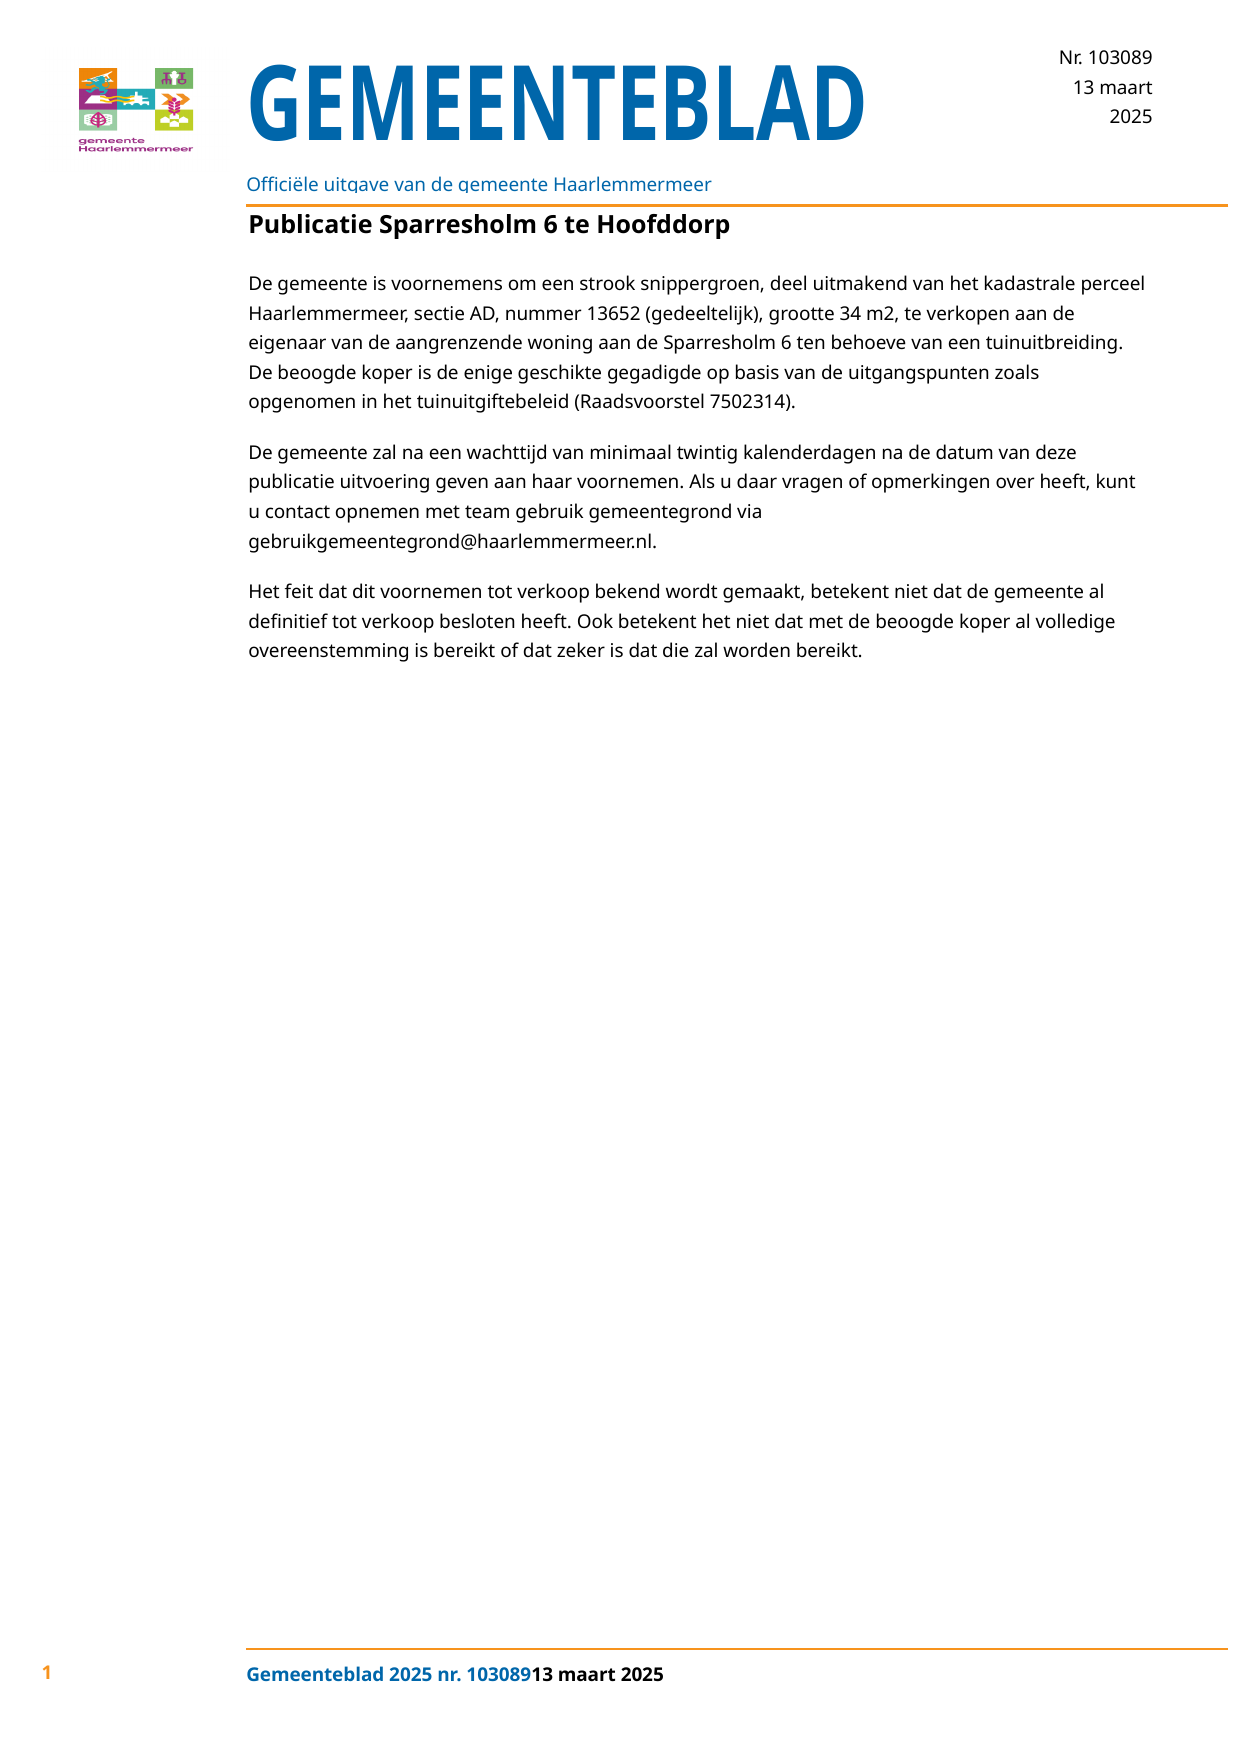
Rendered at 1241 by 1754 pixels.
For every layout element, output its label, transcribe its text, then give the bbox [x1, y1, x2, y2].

text De gemeente zal na een wachttijd van minimaal twintig kalenderdagen na de datum van deze publicatie uitvoering geven aan haar voornemen. Als u daar vragen of opmerkingen over heeft, kunt u contact opnemen met team gebruik gemeentegrond via gebruikgemeentegrond@haarlemmermeer.nl. [248, 439, 1152, 553]
text Het feit dat dit voornemen tot verkoop bekend wordt gemaakt, betekent niet dat de gemeente al definitief tot verkoop besloten heeft. Ook betekent het niet dat met de beoogde koper al volledige overeenstemming is bereikt of dat zeker is dat die zal worden bereikt. [248, 578, 1152, 663]
picture [41, 47, 231, 172]
text Publicatie Sparresholm 6 te Hoofddorp [248, 207, 1152, 241]
text De gemeente is voornemens om een strook snippergroen, deel uitmakend van het kadastrale perceel Haarlemmermeer, sectie AD, nummer 13652 (gedeeltelijk), grootte 34 m2, te verkopen aan de eigenaar van de aangrenzende woning aan de Sparresholm 6 ten behoeve van een tuinuitbreiding. De beoogde koper is de enige geschikte gegadigde op basis van de uitgangspunten zoals opgenomen in het tuinuitgiftebeleid (Raadsvoorstel 7502314). [248, 270, 1152, 414]
